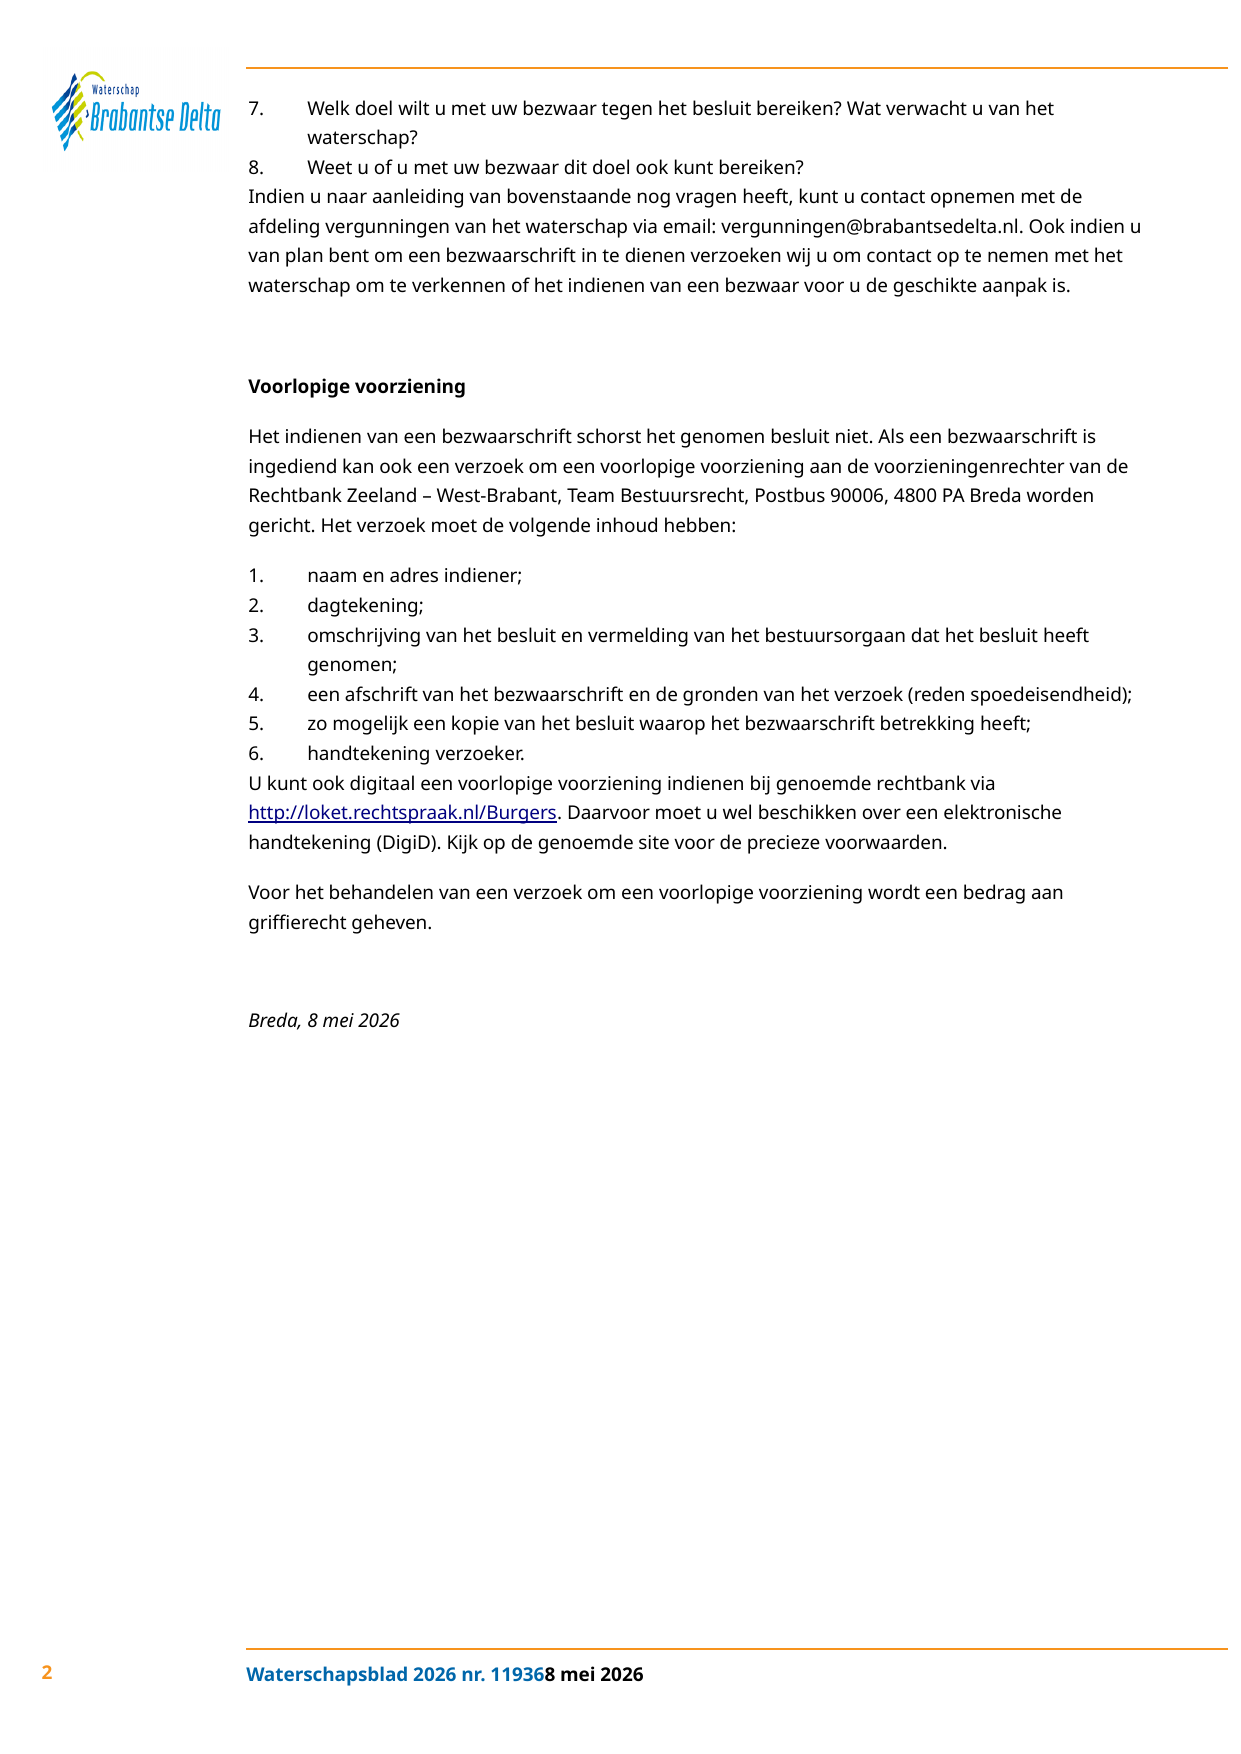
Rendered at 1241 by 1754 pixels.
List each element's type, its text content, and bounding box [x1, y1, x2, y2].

list dagtekening; [248, 592, 1152, 618]
list naam en adres indiener; [248, 563, 1152, 588]
text Voor het behandelen van een verzoek om een voorlopige voorziening wordt een bedrag aan griffierecht geheven. [248, 879, 1152, 935]
list handtekening verzoeker. [248, 740, 1152, 766]
text Breda, 8 mei 2026 [248, 1007, 1152, 1033]
list een afschrift van het bezwaarschrift en de gronden van het verzoek (reden spoedeisendheid); [248, 681, 1152, 707]
list omschrijving van het besluit en vermelding van het bestuursorgaan dat het besluit heeft genomen; [248, 622, 1152, 677]
picture [41, 47, 231, 172]
list Welk doel wilt u met uw bezwaar tegen het besluit bereiken? Wat verwacht u van het waterschap? [248, 95, 1152, 150]
text Het indienen van een bezwaarschrift schorst het genomen besluit niet. Als een bezwaarschrift is ingediend kan ook een verzoek om een voorlopige voorziening aan de voorzieningenrechter van de Rechtbank Zeeland – West-Brabant, Team Bestuursrecht, Postbus 90006, 4800 PA Breda worden gericht. Het verzoek moet de volgende inhoud hebben: [248, 423, 1152, 538]
text U kunt ook digitaal een voorlopige voorziening indienen bij genoemde rechtbank via http://loket.rechtspraak.nl/Burgers. Daarvoor moet u wel beschikken over een elektronische handtekening (DigiD). Kijk op de genoemde site voor de precieze voorwaarden. [248, 770, 1152, 855]
list zo mogelijk een kopie van het besluit waarop het bezwaarschrift betrekking heeft; [248, 711, 1152, 736]
text Voorlopige voorziening [248, 373, 1152, 399]
list Weet u of u met uw bezwaar dit doel ook kunt bereiken? [248, 154, 1152, 180]
text Indien u naar aanleiding van bovenstaande nog vragen heeft, kunt u contact opnemen met de afdeling vergunningen van het waterschap via email: vergunningen@brabantsedelta.nl. Ook indien u van plan bent om een bezwaarschrift in te dienen verzoeken wij u om contact op te nemen met het waterschap om te verkennen of het indienen van een bezwaar voor u de geschikte aanpak is. [248, 183, 1152, 298]
